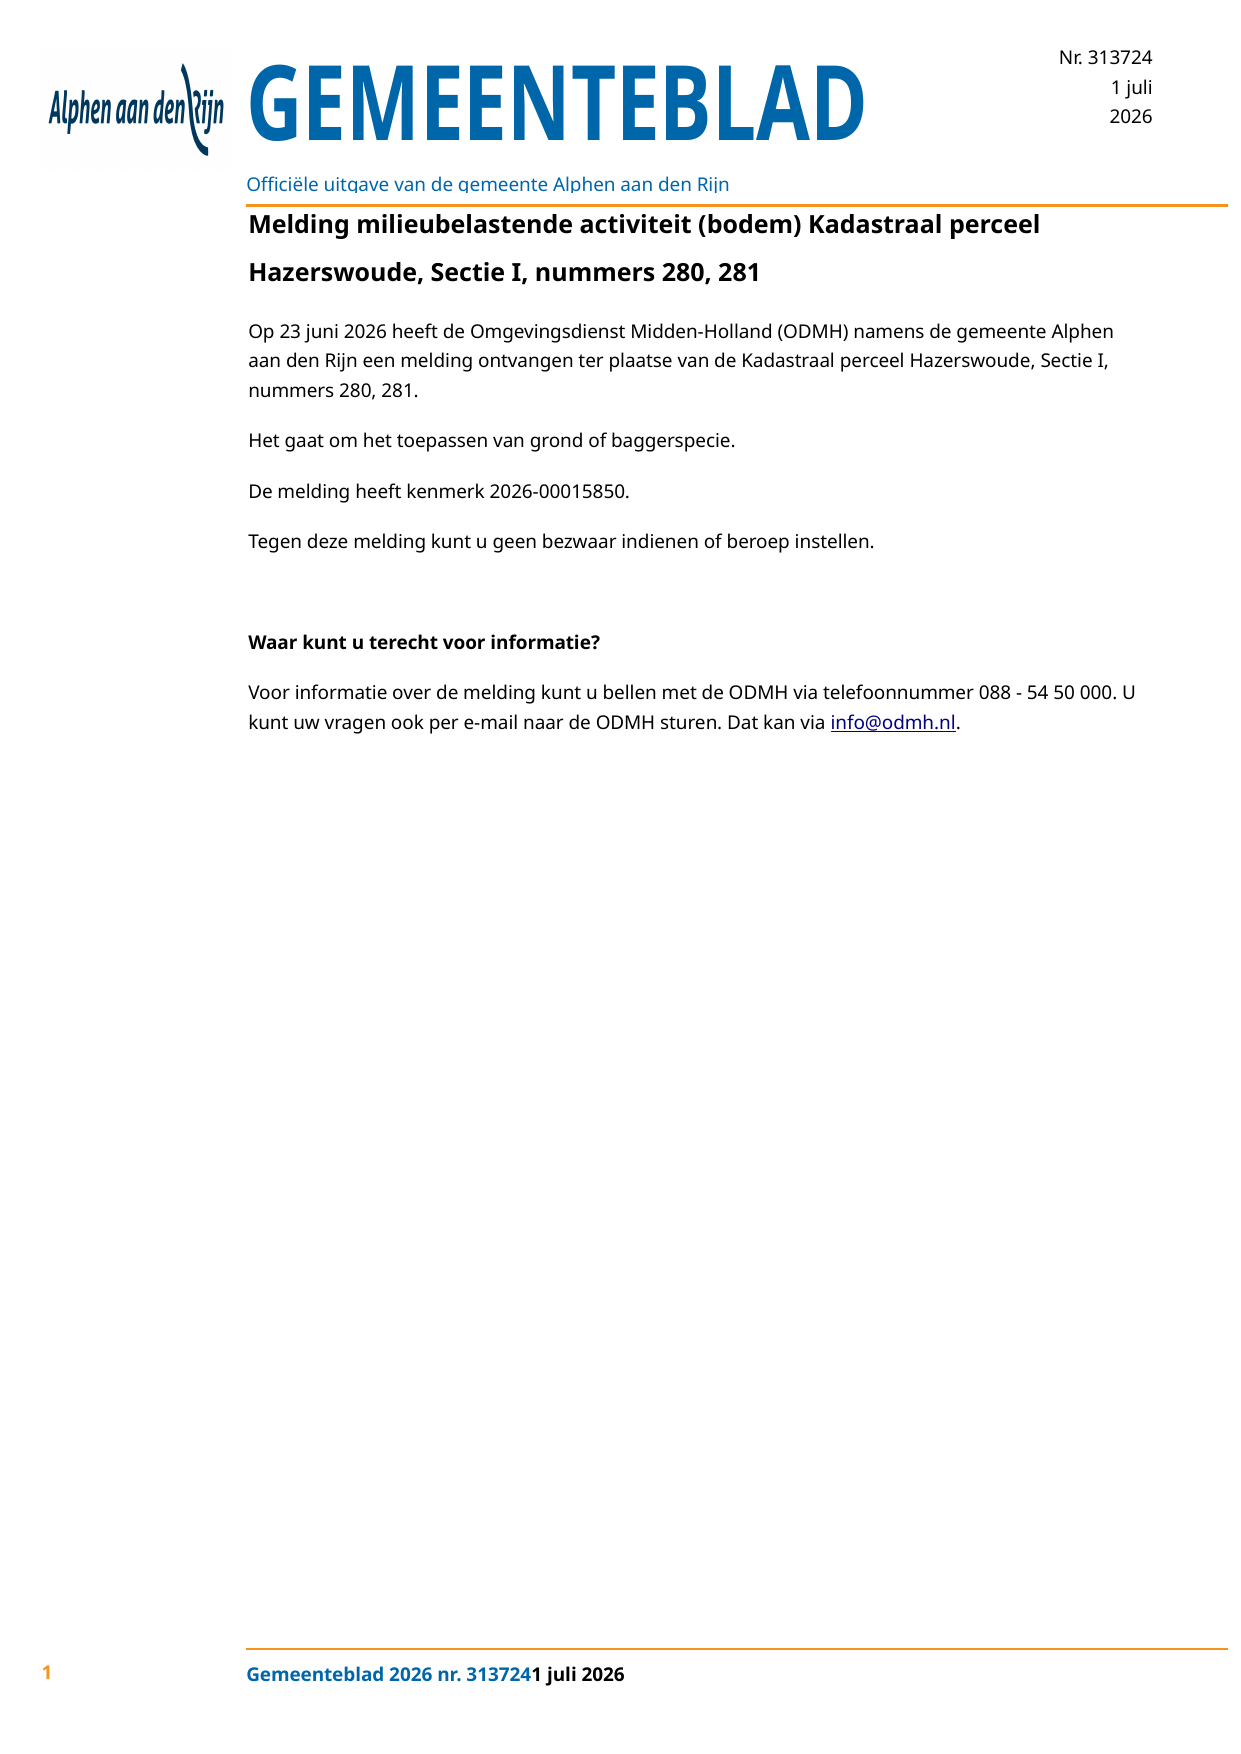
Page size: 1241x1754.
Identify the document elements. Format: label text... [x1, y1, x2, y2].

text Het gaat om het toepassen van grond of baggerspecie. [248, 427, 1152, 453]
text Voor informatie over de melding kunt u bellen met de ODMH via telefoonnummer 088 - 54 50 000. U kunt uw vragen ook per e-mail naar de ODMH sturen. Dat kan via info@odmh.nl. [248, 679, 1152, 735]
text Op 23 juni 2026 heeft de Omgevingsdienst Midden-Holland (ODMH) namens de gemeente Alphen aan den Rijn een melding ontvangen ter plaatse van de Kadastraal perceel Hazerswoude, Sectie I, nummers 280, 281. [248, 318, 1152, 403]
text Tegen deze melding kunt u geen bezwaar indienen of beroep instellen. [248, 528, 1152, 554]
text Melding milieubelastende activiteit (bodem) Kadastraal perceel Hazerswoude, Sectie I, nummers 280, 281 [248, 207, 1152, 288]
text De melding heeft kenmerk 2026-00015850. [248, 478, 1152, 504]
picture [41, 47, 231, 172]
text Waar kunt u terecht voor informatie? [248, 629, 1152, 655]
